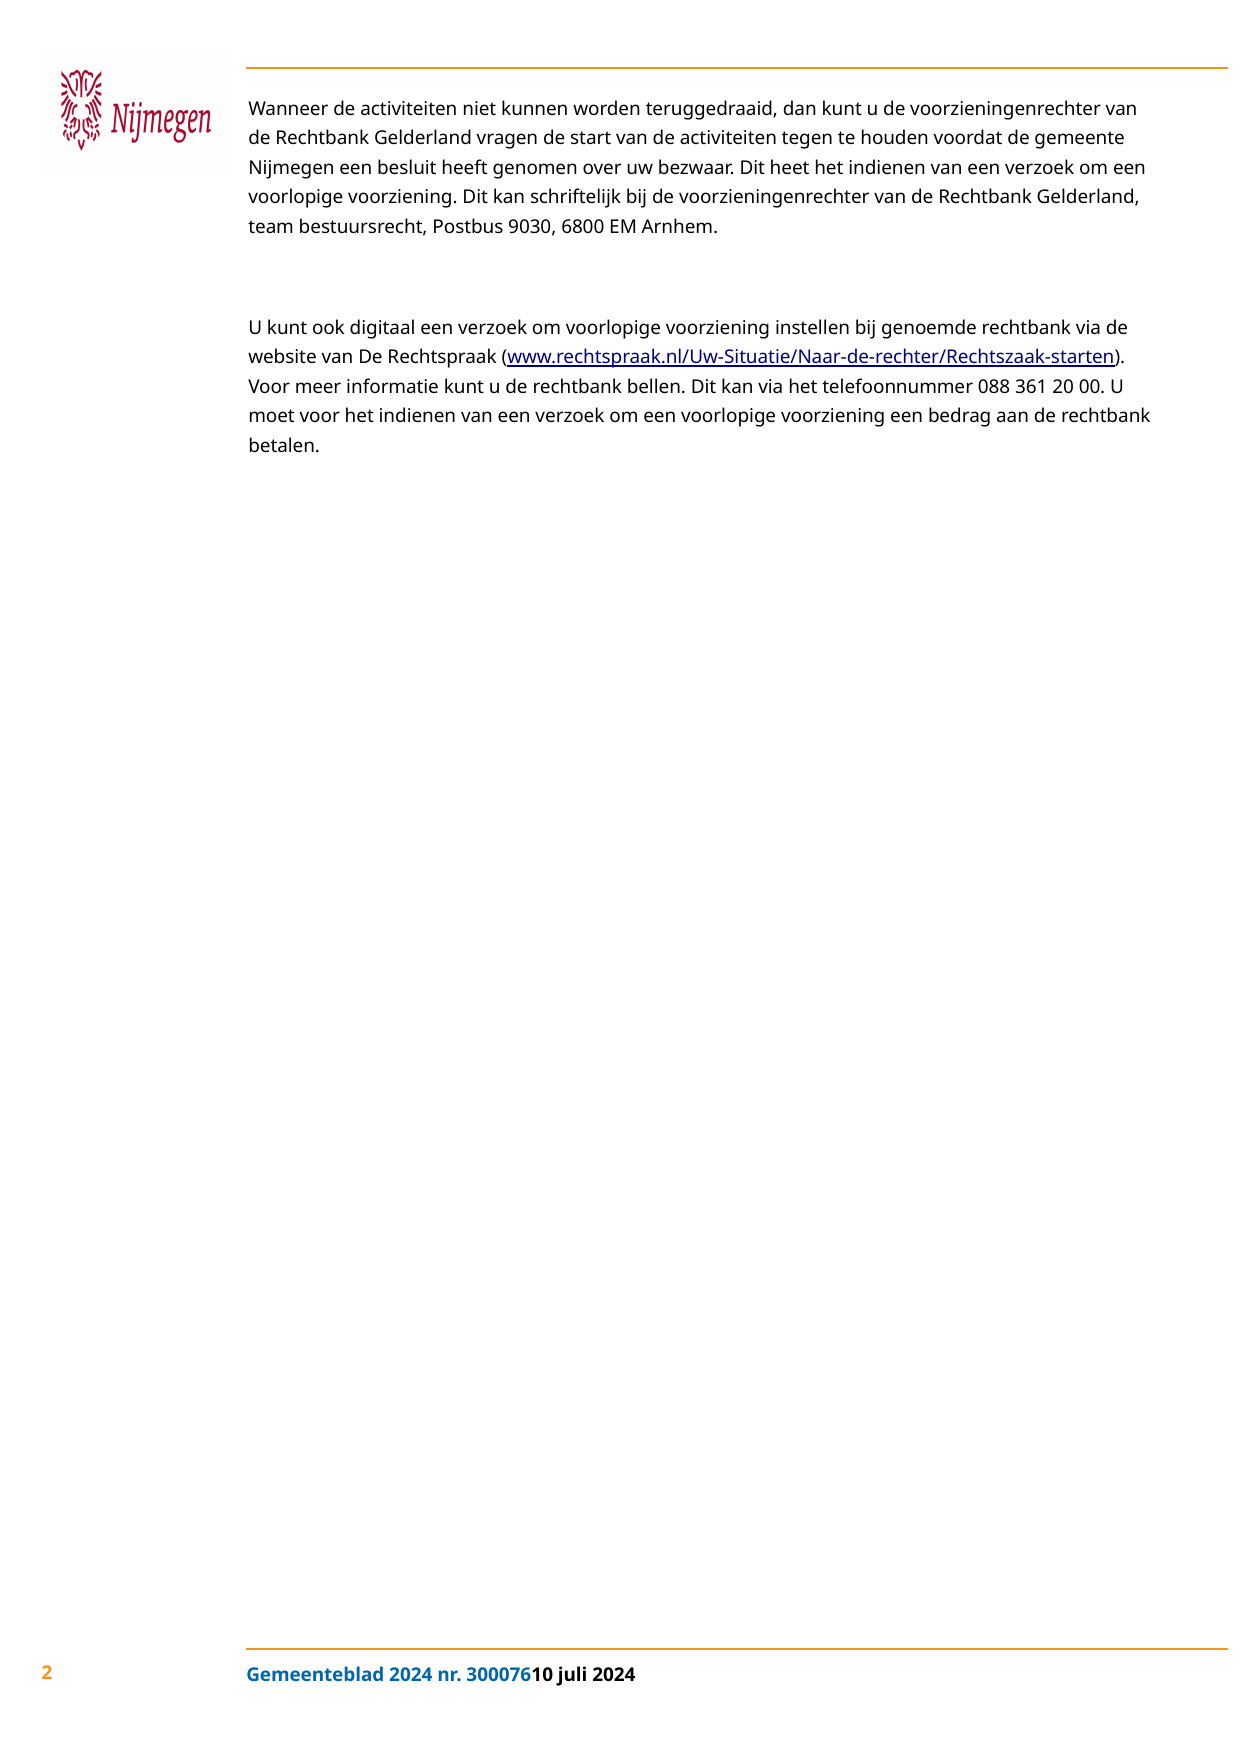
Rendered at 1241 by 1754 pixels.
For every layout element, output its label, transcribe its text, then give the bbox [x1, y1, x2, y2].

text U kunt ook digitaal een verzoek om voorlopige voorziening instellen bij genoemde rechtbank via de website van De Rechtspraak (www.rechtspraak.nl/Uw-Situatie/Naar-de-rechter/Rechtszaak-starten). Voor meer informatie kunt u de rechtbank bellen. Dit kan via het telefoonnummer 088 361 20 00. U moet voor het indienen van een verzoek om een voorlopige voorziening een bedrag aan de rechtbank betalen. [248, 314, 1152, 458]
picture [41, 47, 231, 172]
text Wanneer de activiteiten niet kunnen worden teruggedraaid, dan kunt u de voorzieningenrechter van de Rechtbank Gelderland vragen de start van de activiteiten tegen te houden voordat de gemeente Nijmegen een besluit heeft genomen over uw bezwaar. Dit heet het indienen van een verzoek om een voorlopige voorziening. Dit kan schriftelijk bij de voorzieningenrechter van de Rechtbank Gelderland, team bestuursrecht, Postbus 9030, 6800 EM Arnhem. [248, 95, 1152, 239]
